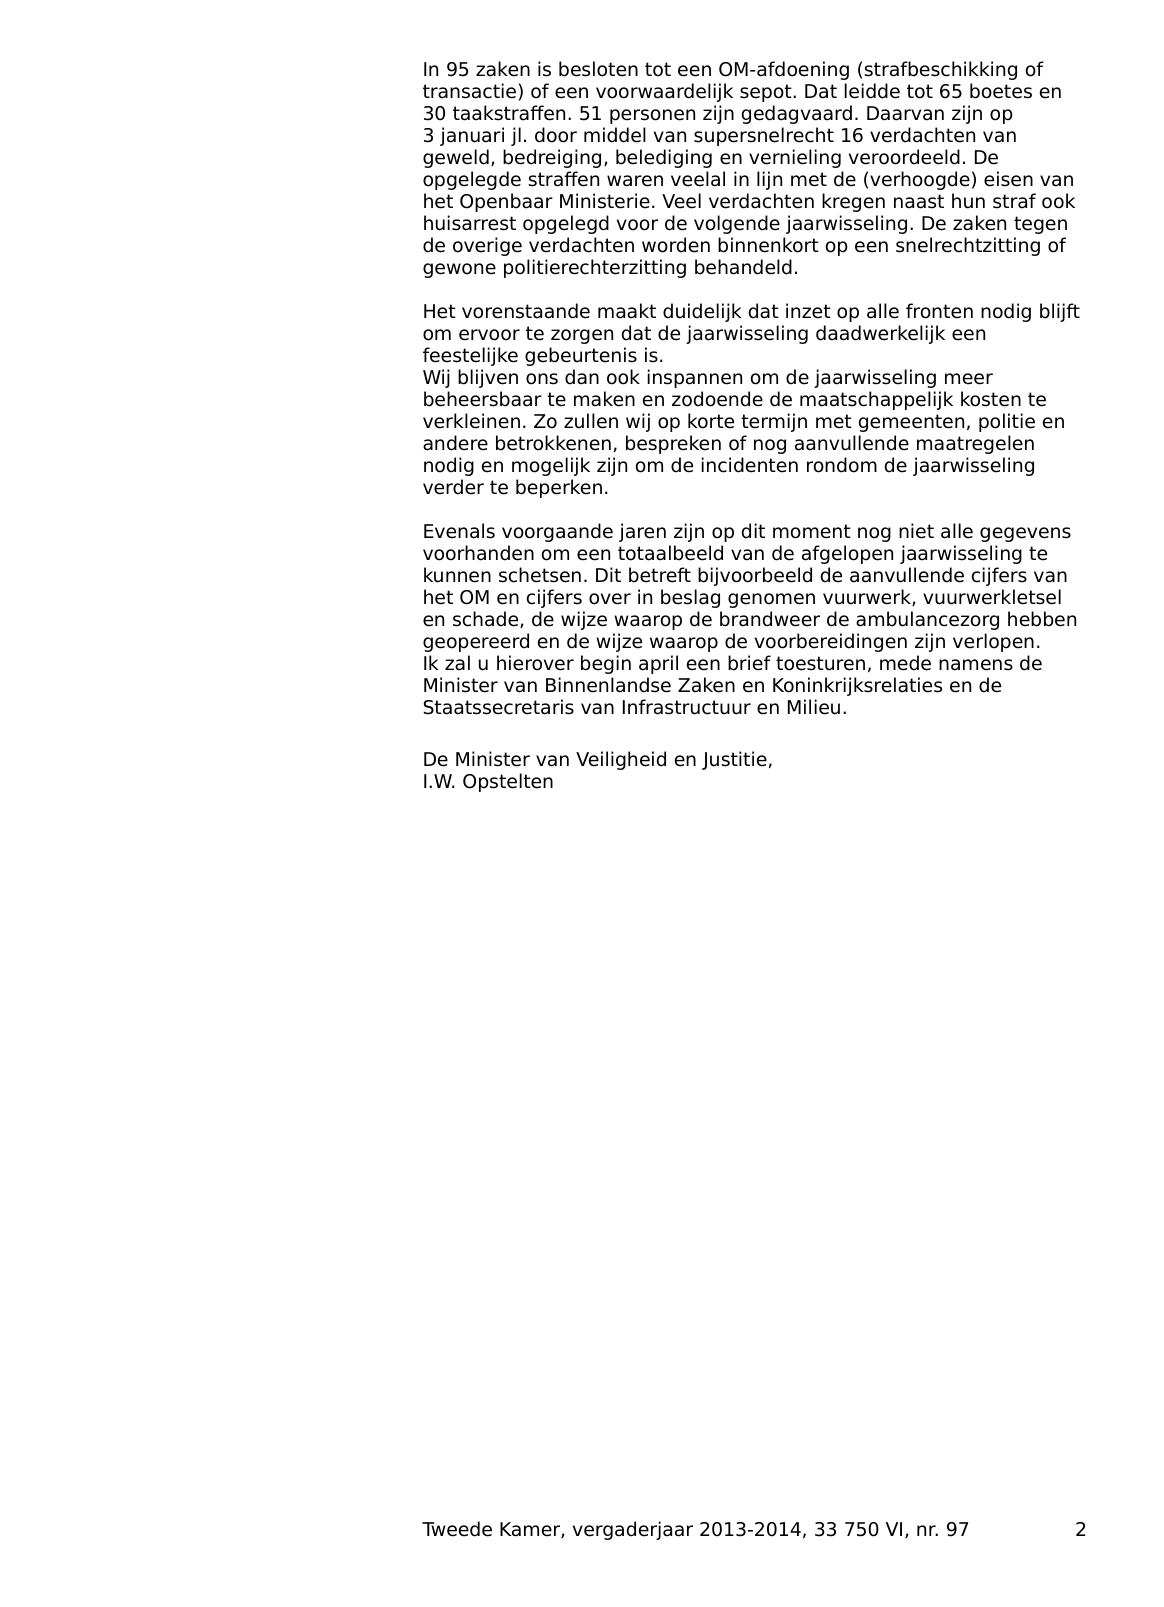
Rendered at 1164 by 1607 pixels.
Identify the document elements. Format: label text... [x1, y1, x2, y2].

text Evenals voorgaande jaren zijn op dit moment nog niet alle gegevens voorhanden om een totaalbeeld van de afgelopen jaarwisseling te kunnen schetsen. Dit betreft bijvoorbeeld de aanvullende cijfers van het OM en cijfers over in beslag genomen vuurwerk, vuurwerkletsel en schade, de wijze waarop de brandweer de ambulancezorg hebben geopereerd en de wijze waarop de voorbereidingen zijn verlopen. [422, 521, 1087, 653]
text Het vorenstaande maakt duidelijk dat inzet op alle fronten nodig blijft om ervoor te zorgen dat de jaarwisseling daadwerkelijk een feestelijke gebeurtenis is. [422, 301, 1087, 367]
text Ik zal u hierover begin april een brief toesturen, mede namens de Minister van Binnenlandse Zaken en Koninkrijksrelaties en de Staatssecretaris van Infrastructuur en Milieu. [422, 653, 1087, 719]
text In 95 zaken is besloten tot een OM-afdoening (strafbeschikking of transactie) of een voorwaardelijk sepot. Dat leidde tot 65 boetes en 30 taakstraffen. 51 personen zijn gedagvaard. Daarvan zijn op 3 januari jl. door middel van supersnelrecht 16 verdachten van geweld, bedreiging, belediging en vernieling veroordeeld. De opgelegde straffen waren veelal in lijn met de (verhoogde) eisen van het Openbaar Ministerie. Veel verdachten kregen naast hun straf ook huisarrest opgelegd voor de volgende jaarwisseling. De zaken tegen de overige verdachten worden binnenkort op een snelrechtzitting of gewone politierechterzitting behandeld. [422, 59, 1087, 279]
text Wij blijven ons dan ook inspannen om de jaarwisseling meer beheersbaar te maken en zodoende de maatschappelijk kosten te verkleinen. Zo zullen wij op korte termijn met gemeenten, politie en andere betrokkenen, bespreken of nog aanvullende maatregelen nodig en mogelijk zijn om de incidenten rondom de jaarwisseling verder te beperken. [422, 367, 1087, 499]
text De Minister van Veiligheid en Justitie, I.W. Opstelten [422, 749, 1087, 793]
